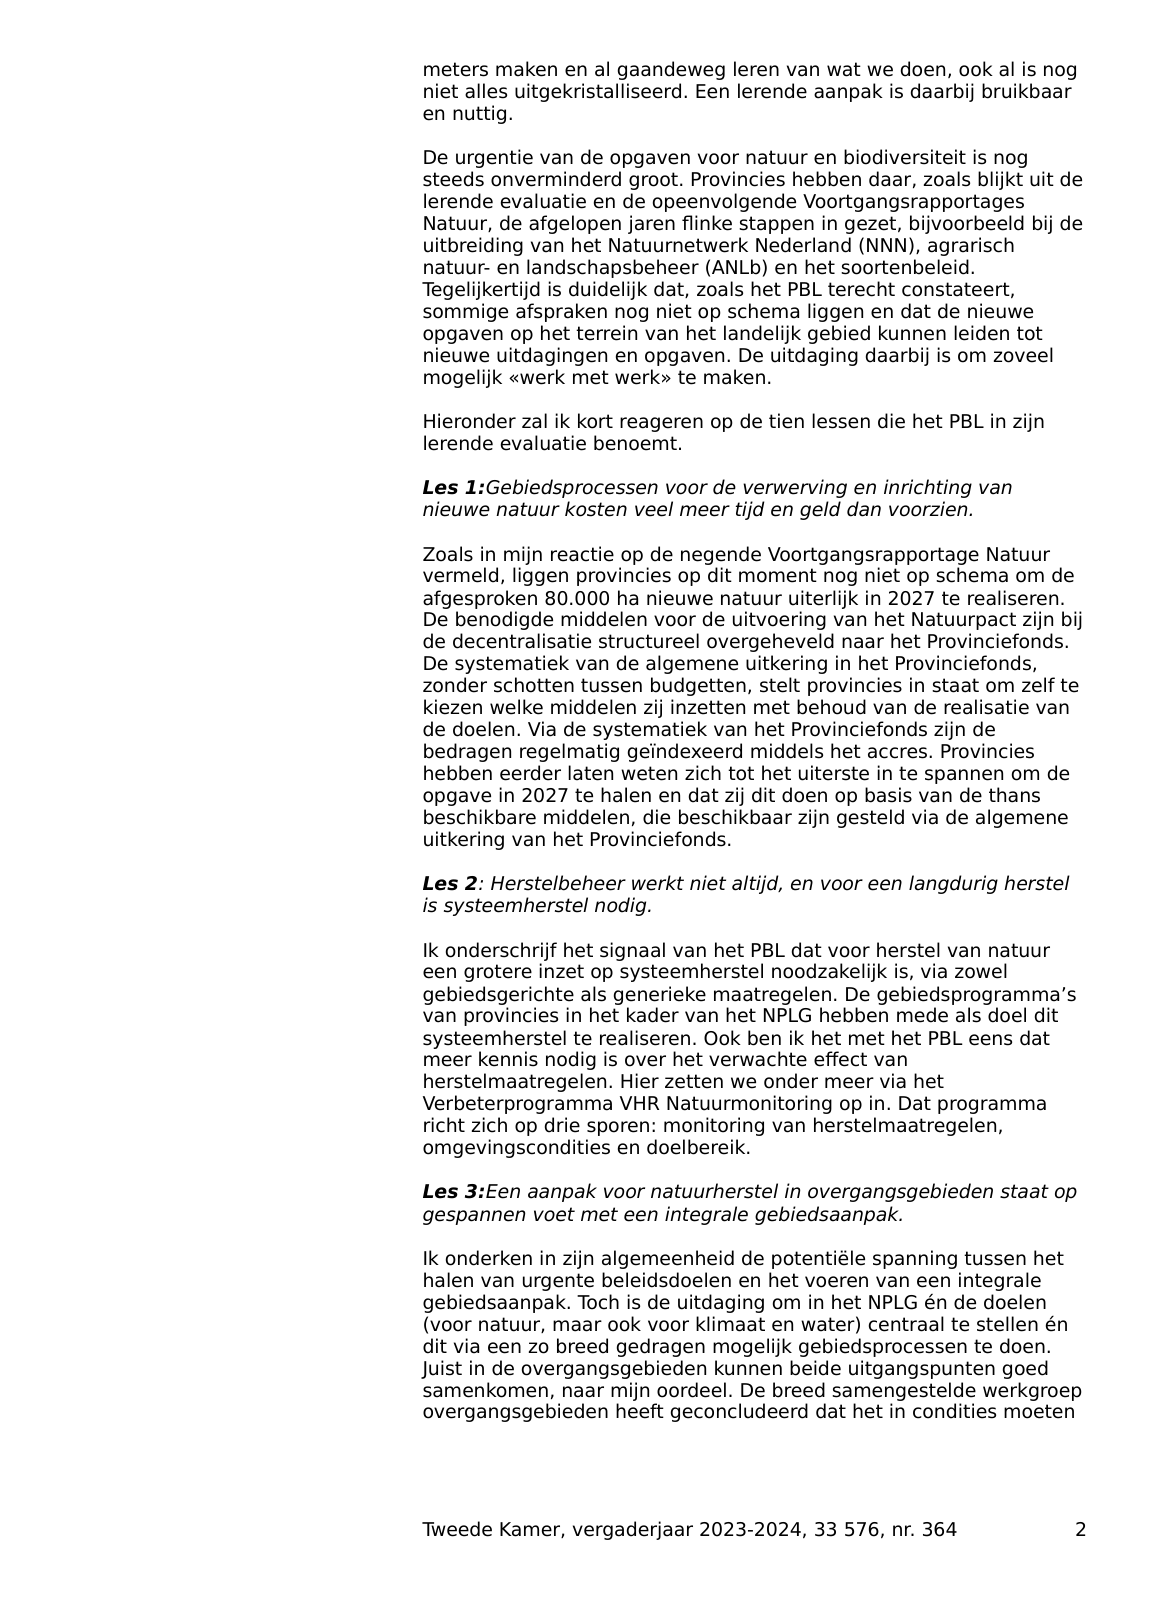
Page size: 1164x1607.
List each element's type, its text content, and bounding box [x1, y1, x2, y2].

text Ik onderschrijf het signaal van het PBL dat voor herstel van natuur een grotere inzet op systeemherstel noodzakelijk is, via zowel gebiedsgerichte als generieke maatregelen. De gebiedsprogramma’s van provincies in het kader van het NPLG hebben mede als doel dit systeemherstel te realiseren. Ook ben ik het met het PBL eens dat meer kennis nodig is over het verwachte effect van herstelmaatregelen. Hier zetten we onder meer via het Verbeterprogramma VHR Natuurmonitoring op in. Dat programma richt zich op drie sporen: monitoring van herstelmaatregelen, omgevingscondities en doelbereik. [422, 939, 1087, 1159]
text De urgentie van de opgaven voor natuur en biodiversiteit is nog steeds onverminderd groot. Provincies hebben daar, zoals blijkt uit de lerende evaluatie en de opeenvolgende Voortgangsrapportages Natuur, de afgelopen jaren flinke stappen in gezet, bijvoorbeeld bij de uitbreiding van het Natuurnetwerk Nederland (NNN), agrarisch natuur- en landschapsbeheer (ANLb) en het soortenbeleid. Tegelijkertijd is duidelijk dat, zoals het PBL terecht constateert, sommige afspraken nog niet op schema liggen en dat de nieuwe opgaven op het terrein van het landelijk gebied kunnen leiden tot nieuwe uitdagingen en opgaven. De uitdaging daarbij is om zoveel mogelijk «werk met werk» te maken. [422, 147, 1087, 389]
text Hieronder zal ik kort reageren op de tien lessen die het PBL in zijn lerende evaluatie benoemt. [422, 411, 1087, 455]
text Zoals in mijn reactie op de negende Voortgangsrapportage Natuur vermeld, liggen provincies op dit moment nog niet op schema om de afgesproken 80.000 ha nieuwe natuur uiterlijk in 2027 te realiseren. De benodigde middelen voor de uitvoering van het Natuurpact zijn bij de decentralisatie structureel overgeheveld naar het Provinciefonds. De systematiek van de algemene uitkering in het Provinciefonds, zonder schotten tussen budgetten, stelt provincies in staat om zelf te kiezen welke middelen zij inzetten met behoud van de realisatie van de doelen. Via de systematiek van het Provinciefonds zijn de bedragen regelmatig geïndexeerd middels het accres. Provincies hebben eerder laten weten zich tot het uiterste in te spannen om de opgave in 2027 te halen en dat zij dit doen op basis van de thans beschikbare middelen, die beschikbaar zijn gesteld via de algemene uitkering van het Provinciefonds. [422, 543, 1087, 851]
text Les 2: Herstelbeheer werkt niet altijd, en voor een langdurig herstel is systeemherstel nodig. [422, 873, 1087, 917]
text Les 3:Een aanpak voor natuurherstel in overgangsgebieden staat op gespannen voet met een integrale gebiedsaanpak. [422, 1181, 1087, 1225]
text meters maken en al gaandeweg leren van wat we doen, ook al is nog niet alles uitgekristalliseerd. Een lerende aanpak is daarbij bruikbaar en nuttig. [422, 59, 1087, 125]
text Ik onderken in zijn algemeenheid de potentiële spanning tussen het halen van urgente beleidsdoelen en het voeren van een integrale gebiedsaanpak. Toch is de uitdaging om in het NPLG én de doelen (voor natuur, maar ook voor klimaat en water) centraal te stellen én dit via een zo breed gedragen mogelijk gebiedsprocessen te doen. Juist in de overgangsgebieden kunnen beide uitgangspunten goed samenkomen, naar mijn oordeel. De breed samengestelde werkgroep overgangsgebieden heeft geconcludeerd dat het in condities moeten [422, 1248, 1087, 1423]
text Les 1:Gebiedsprocessen voor de verwerving en inrichting van nieuwe natuur kosten veel meer tijd en geld dan voorzien. [422, 477, 1087, 521]
